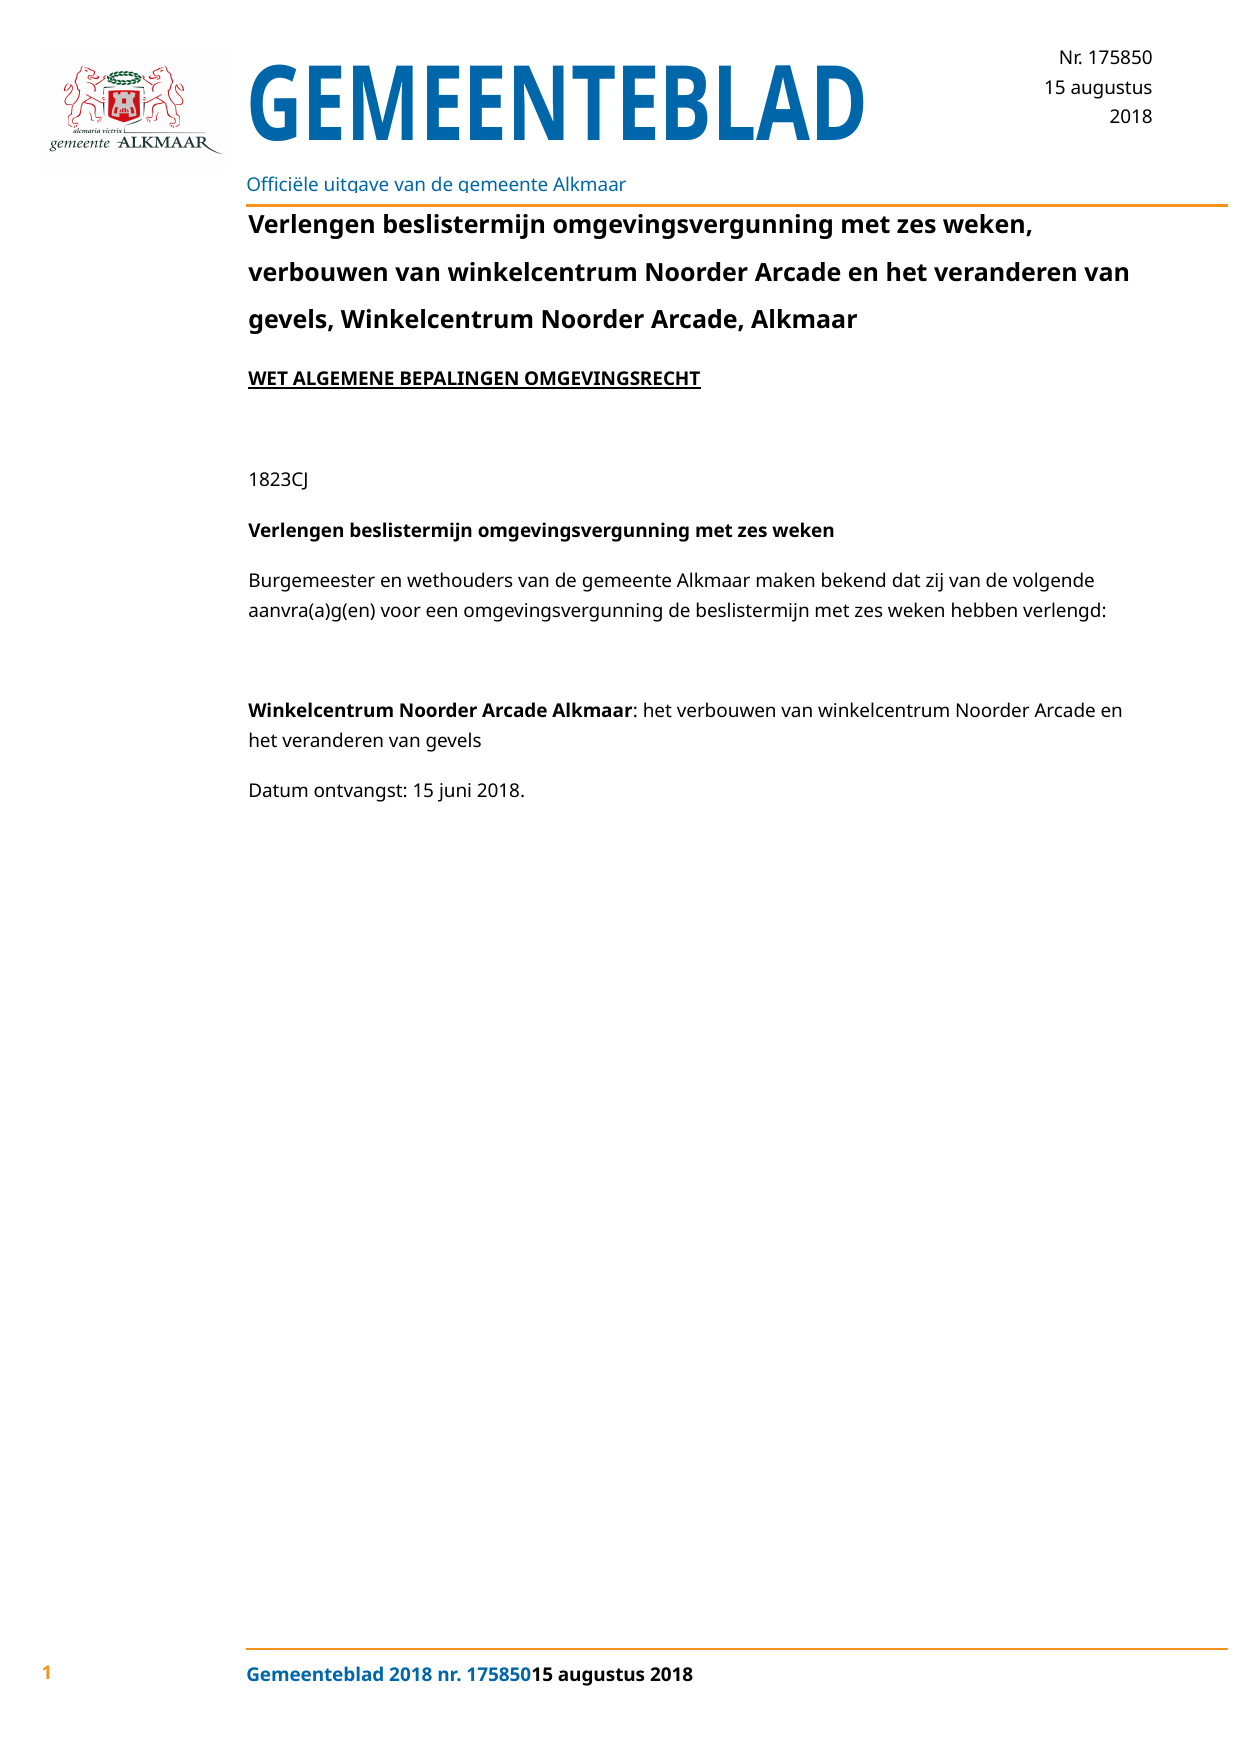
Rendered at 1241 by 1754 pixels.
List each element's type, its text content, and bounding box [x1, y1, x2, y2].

text Datum ontvangst: 15 juni 2018. [248, 778, 1152, 803]
text WET ALGEMENE BEPALINGEN OMGEVINGSRECHT [248, 366, 1152, 391]
text Verlengen beslistermijn omgevingsvergunning met zes weken, verbouwen van winkelcentrum Noorder Arcade en het veranderen van gevels, Winkelcentrum Noorder Arcade, Alkmaar [248, 207, 1152, 336]
text Burgemeester en wethouders van de gemeente Alkmaar maken bekend dat zij van de volgende aanvra(a)g(en) voor een omgevingsvergunning de beslistermijn met zes weken hebben verlengd: [248, 567, 1152, 622]
text 1823CJ [248, 466, 1152, 492]
picture [41, 47, 231, 172]
text Verlengen beslistermijn omgevingsvergunning met zes weken [248, 517, 1152, 542]
text Winkelcentrum Noorder Arcade Alkmaar: het verbouwen van winkelcentrum Noorder Arcade en het veranderen van gevels [248, 698, 1152, 753]
